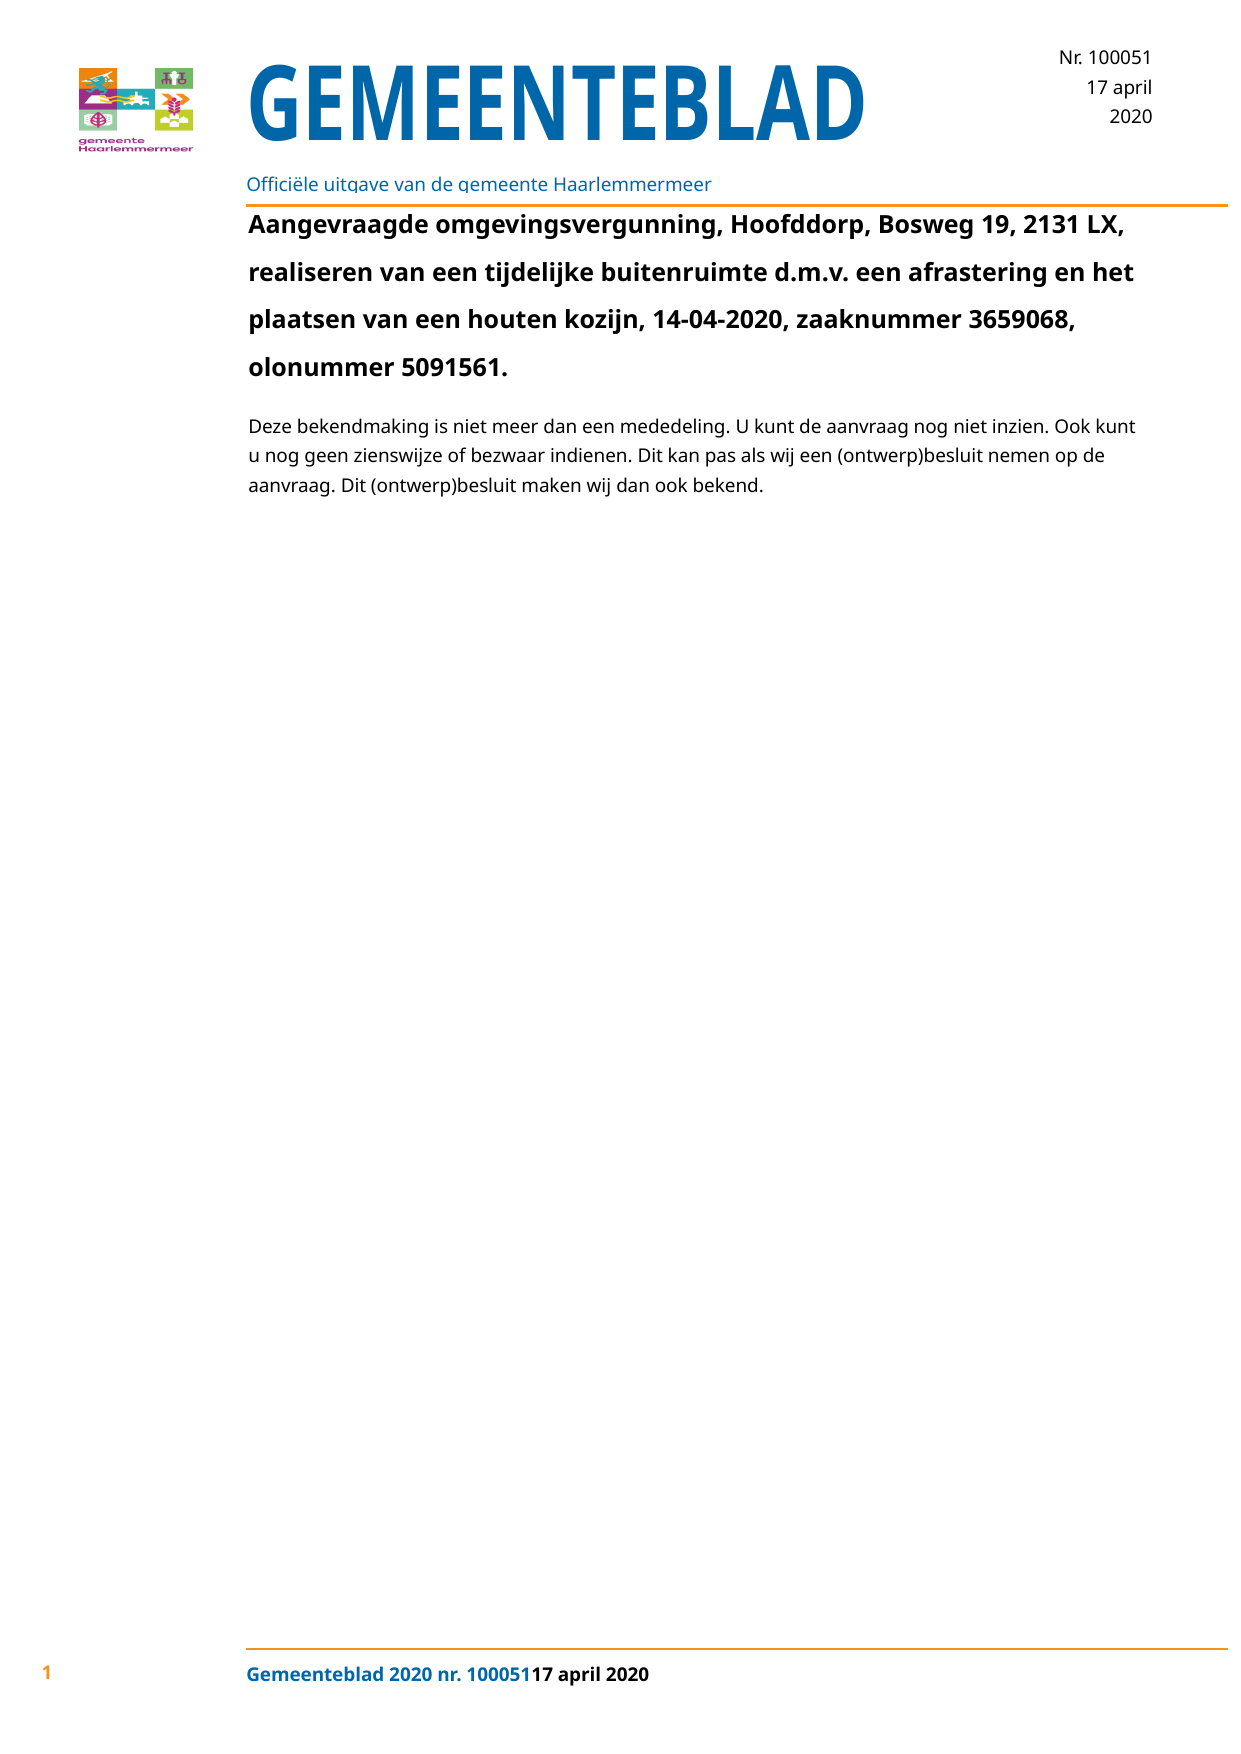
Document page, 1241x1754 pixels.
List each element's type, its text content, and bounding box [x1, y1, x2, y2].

text Aangevraagde omgevingsvergunning, Hoofddorp, Bosweg 19, 2131 LX, realiseren van een tijdelijke buitenruimte d.m.v. een afrastering en het plaatsen van een houten kozijn, 14-04-2020, zaaknummer 3659068, olonummer 5091561. [248, 207, 1152, 384]
picture [41, 47, 231, 172]
text Deze bekendmaking is niet meer dan een mededeling. U kunt de aanvraag nog niet inzien. Ook kunt u nog geen zienswijze of bezwaar indienen. Dit kan pas als wij een (ontwerp)besluit nemen op de aanvraag. Dit (ontwerp)besluit maken wij dan ook bekend. [248, 413, 1152, 498]
